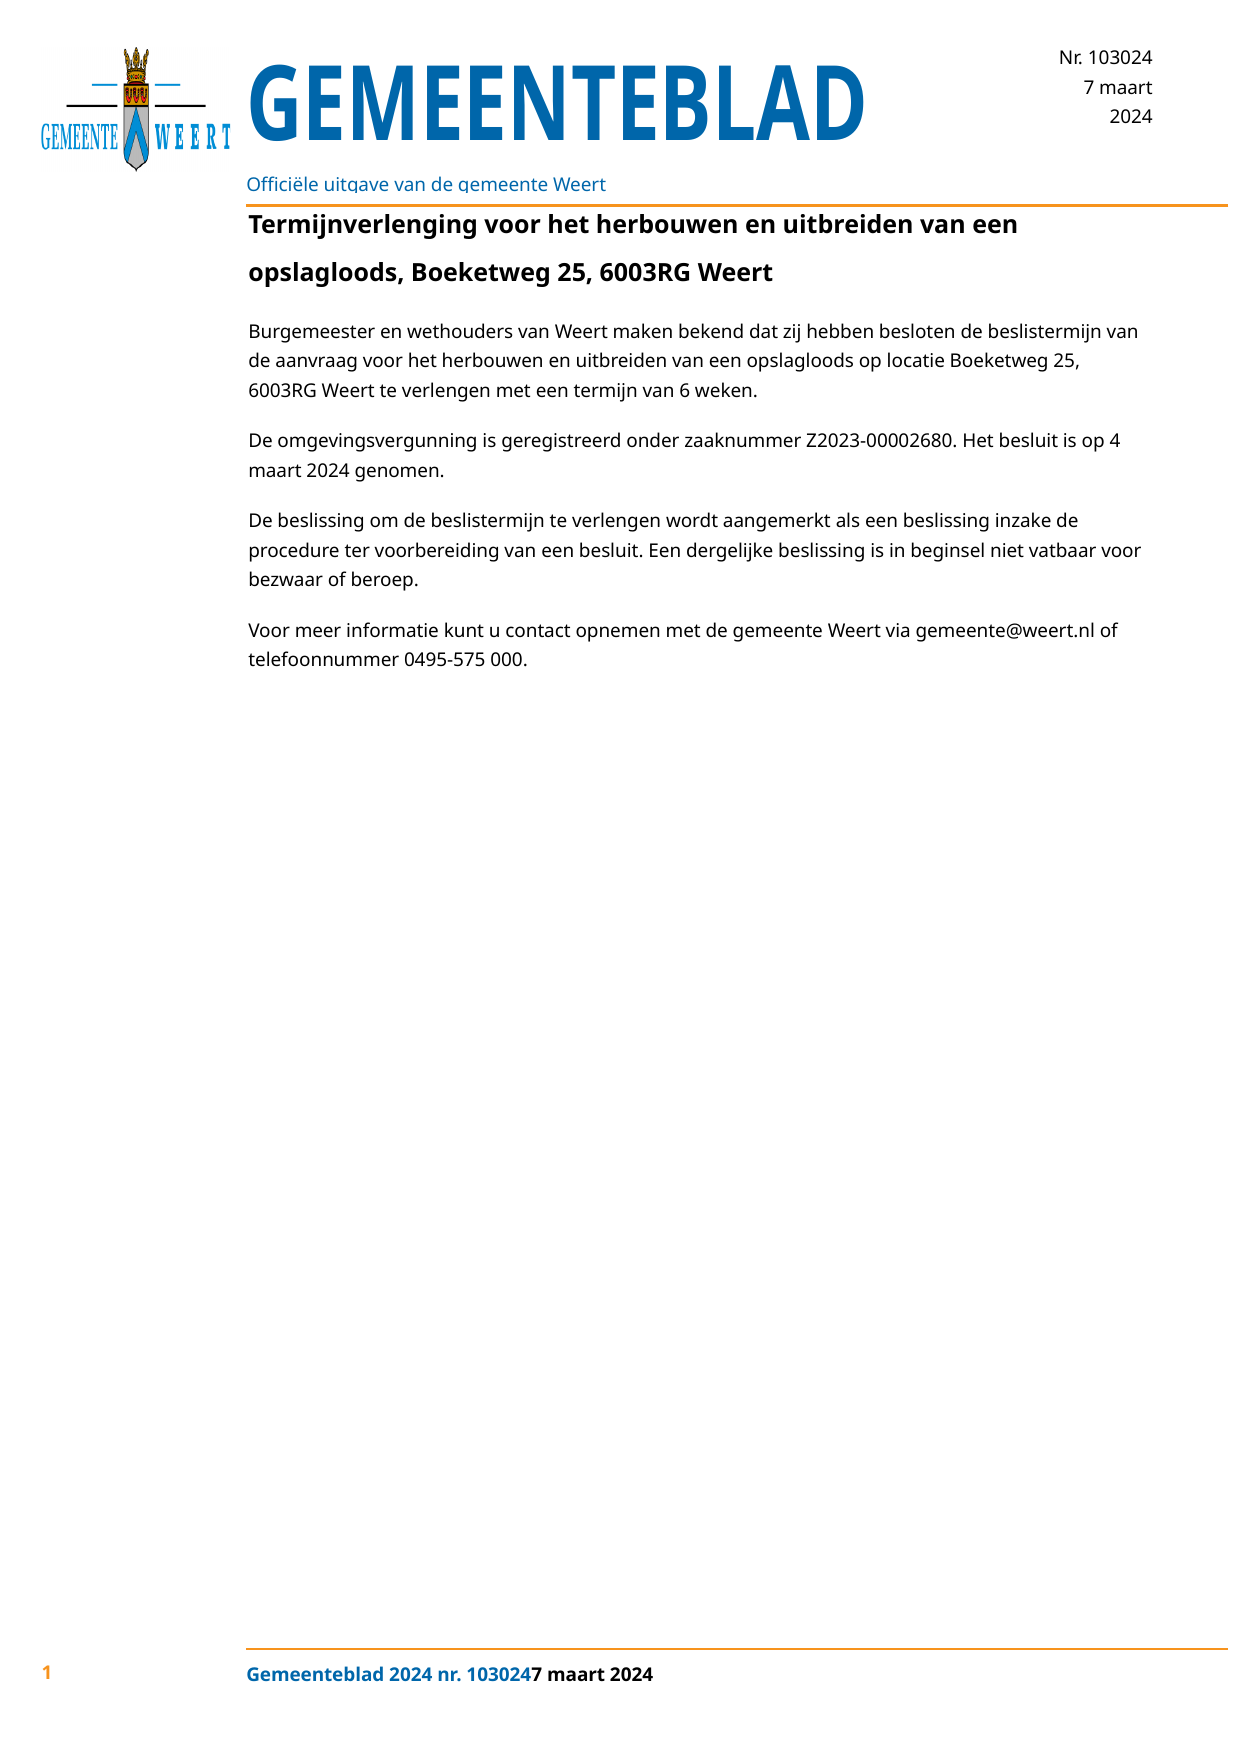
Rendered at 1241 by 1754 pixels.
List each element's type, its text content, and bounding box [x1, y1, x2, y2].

text Termijnverlenging voor het herbouwen en uitbreiden van een opslagloods, Boeketweg 25, 6003RG Weert [248, 207, 1152, 288]
text De omgevingsvergunning is geregistreerd onder zaaknummer Z2023-00002680. Het besluit is op 4 maart 2024 genomen. [248, 427, 1152, 483]
text De beslissing om de beslistermijn te verlengen wordt aangemerkt als een beslissing inzake de procedure ter voorbereiding van een besluit. Een dergelijke beslissing is in beginsel niet vatbaar voor bezwaar of beroep. [248, 507, 1152, 592]
picture [41, 47, 231, 172]
text Voor meer informatie kunt u contact opnemen met de gemeente Weert via gemeente@weert.nl of telefoonnummer 0495-575 000. [248, 617, 1152, 672]
text Burgemeester en wethouders van Weert maken bekend dat zij hebben besloten de beslistermijn van de aanvraag voor het herbouwen en uitbreiden van een opslagloods op locatie Boeketweg 25, 6003RG Weert te verlengen met een termijn van 6 weken. [248, 318, 1152, 403]
